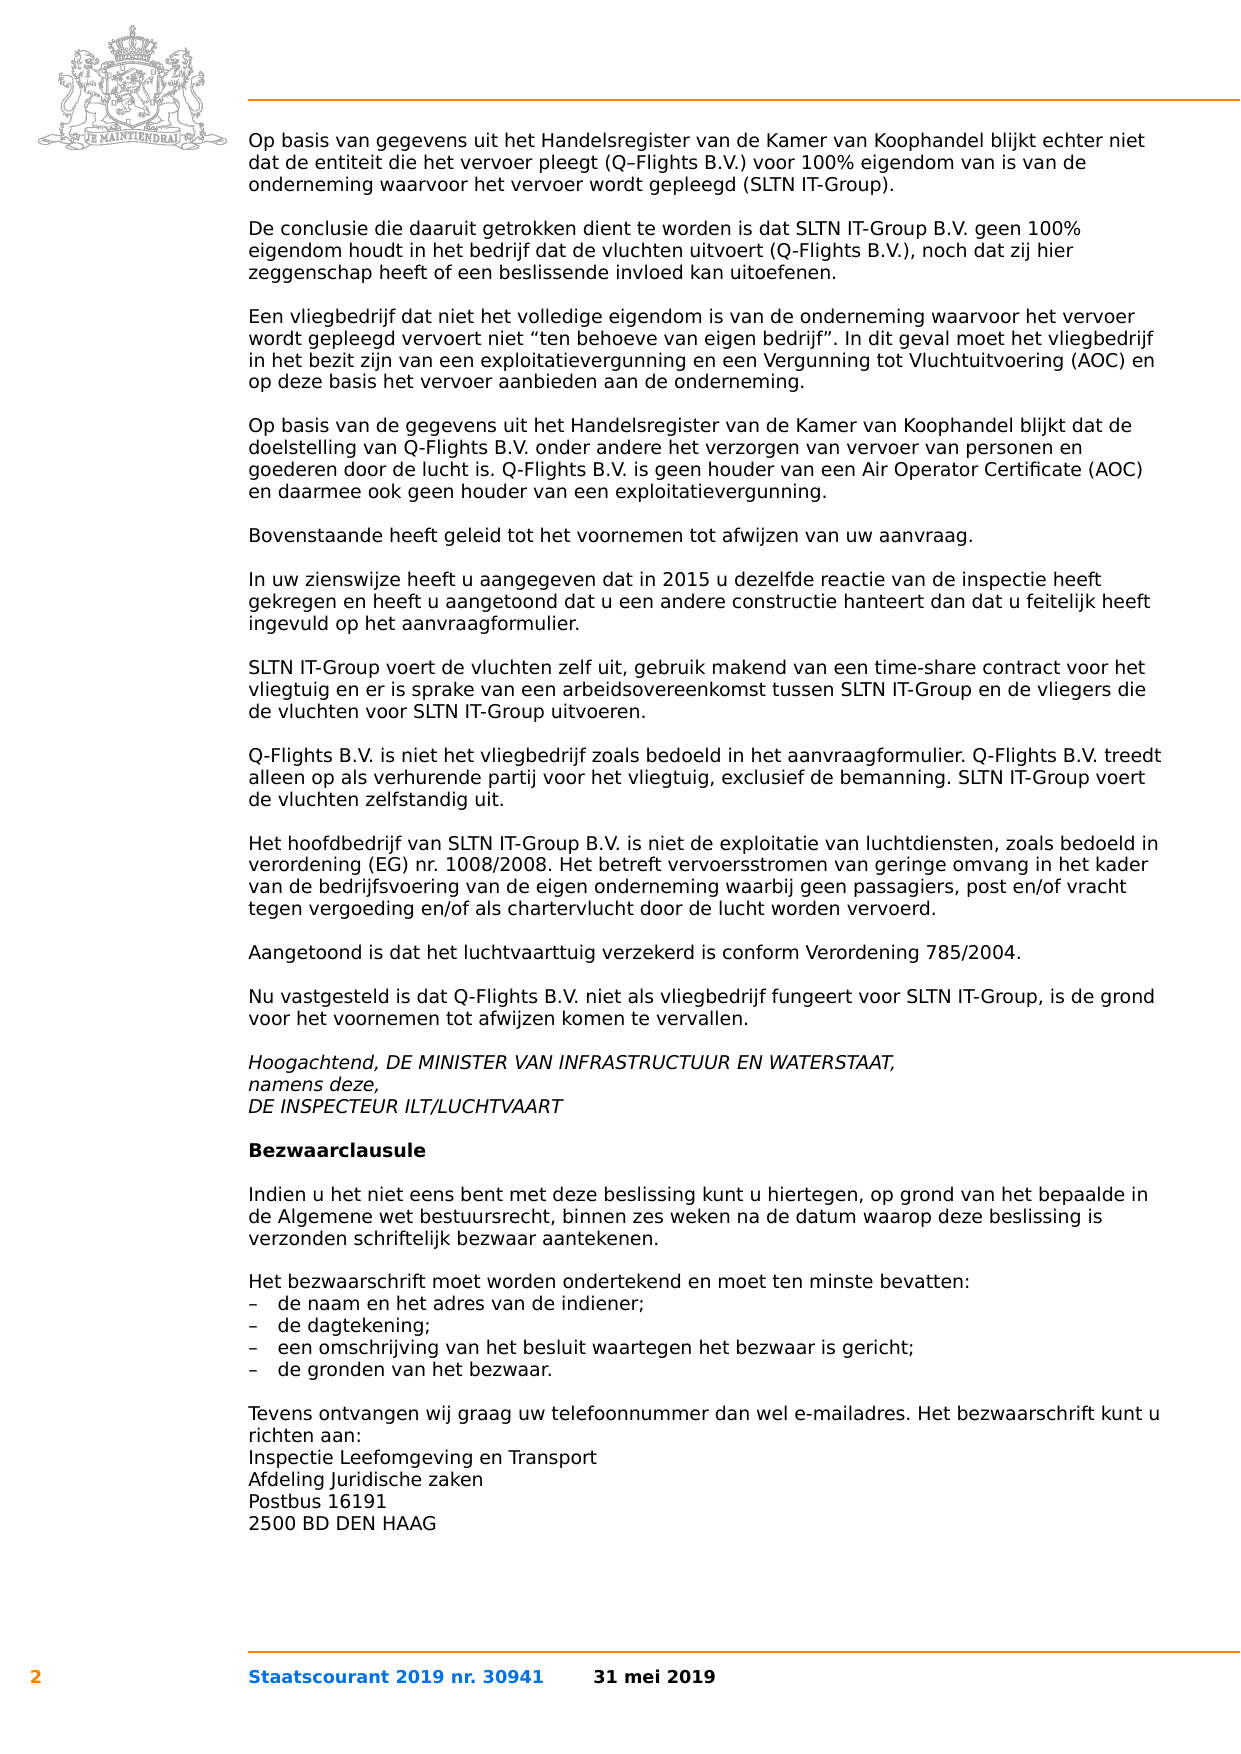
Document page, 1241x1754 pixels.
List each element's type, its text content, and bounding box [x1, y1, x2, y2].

text – de dagtekening; [248, 1315, 1163, 1337]
text Q-Flights B.V. is niet het vliegbedrijf zoals bedoeld in het aanvraagformulier. Q-Flights B.V. treedt alleen op als verhurende partij voor het vliegtuig, exclusief de bemanning. SLTN IT-Group voert de vluchten zelfstandig uit. [248, 744, 1163, 811]
text SLTN IT-Group voert de vluchten zelf uit, gebruik makend van een time-share contract voor het vliegtuig en er is sprake van een arbeidsovereenkomst tussen SLTN IT-Group en de vliegers die de vluchten voor SLTN IT-Group uitvoeren. [248, 657, 1163, 723]
text Afdeling Juridische zaken [248, 1469, 1163, 1491]
text 2500 BD DEN HAAG [248, 1513, 1163, 1535]
text Bezwaarclausule [248, 1140, 1163, 1162]
text Op basis van de gegevens uit het Handelsregister van de Kamer van Koophandel blijkt dat de doelstelling van Q-Flights B.V. onder andere het verzorgen van vervoer van personen en goederen door de lucht is. Q-Flights B.V. is geen houder van een Air Operator Certificate (AOC) en daarmee ook geen houder van een exploitatievergunning. [248, 415, 1163, 503]
text Nu vastgesteld is dat Q-Flights B.V. niet als vliegbedrijf fungeert voor SLTN IT-Group, is de grond voor het voornemen tot afwijzen komen te vervallen. [248, 986, 1163, 1030]
text Inspectie Leefomgeving en Transport [248, 1447, 1163, 1469]
text In uw zienswijze heeft u aangegeven dat in 2015 u dezelfde reactie van de inspectie heeft gekregen en heeft u aangetoond dat u een andere constructie hanteert dan dat u feitelijk heeft ingevuld op het aanvraagformulier. [248, 569, 1163, 635]
text Bovenstaande heeft geleid tot het voornemen tot afwijzen van uw aanvraag. [248, 525, 1163, 547]
text – de naam en het adres van de indiener; [248, 1293, 1163, 1315]
text Postbus 16191 [248, 1491, 1163, 1513]
text Een vliegbedrijf dat niet het volledige eigendom is van de onderneming waarvoor het vervoer wordt gepleegd vervoert niet “ten behoeve van eigen bedrijf”. In dit geval moet het vliegbedrijf in het bezit zijn van een exploitatievergunning en een Vergunning tot Vluchtuitvoering (AOC) en op deze basis het vervoer aanbieden aan de onderneming. [248, 306, 1163, 393]
text Op basis van gegevens uit het Handelsregister van de Kamer van Koophandel blijkt echter niet dat de entiteit die het vervoer pleegt (Q–Flights B.V.) voor 100% eigendom van is van de onderneming waarvoor het vervoer wordt gepleegd (SLTN IT-Group). [248, 130, 1163, 196]
text – een omschrijving van het besluit waartegen het bezwaar is gericht; [248, 1337, 1163, 1359]
text Het bezwaarschrift moet worden ondertekend en moet ten minste bevatten: [248, 1271, 1163, 1293]
text Indien u het niet eens bent met deze beslissing kunt u hiertegen, op grond van het bepaalde in de Algemene wet bestuursrecht, binnen zes weken na de datum waarop deze beslissing is verzonden schriftelijk bezwaar aantekenen. [248, 1183, 1163, 1249]
picture [38, 25, 227, 150]
text Aangetoond is dat het luchtvaarttuig verzekerd is conform Verordening 785/2004. [248, 942, 1163, 964]
text De conclusie die daaruit getrokken dient te worden is dat SLTN IT-Group B.V. geen 100% eigendom houdt in het bedrijf dat de vluchten uitvoert (Q-Flights B.V.), noch dat zij hier zeggenschap heeft of een beslissende invloed kan uitoefenen. [248, 218, 1163, 284]
text Hoogachtend, DE MINISTER VAN INFRASTRUCTUUR EN WATERSTAAT, namens deze, DE INSPECTEUR ILT/LUCHTVAART [248, 1052, 1163, 1118]
text Tevens ontvangen wij graag uw telefoonnummer dan wel e-mailadres. Het bezwaarschrift kunt u richten aan: [248, 1403, 1163, 1447]
text – de gronden van het bezwaar. [248, 1359, 1163, 1381]
text Het hoofdbedrijf van SLTN IT-Group B.V. is niet de exploitatie van luchtdiensten, zoals bedoeld in verordening (EG) nr. 1008/2008. Het betreft vervoersstromen van geringe omvang in het kader van de bedrijfsvoering van de eigen onderneming waarbij geen passagiers, post en/of vracht tegen vergoeding en/of als chartervlucht door de lucht worden vervoerd. [248, 832, 1163, 920]
